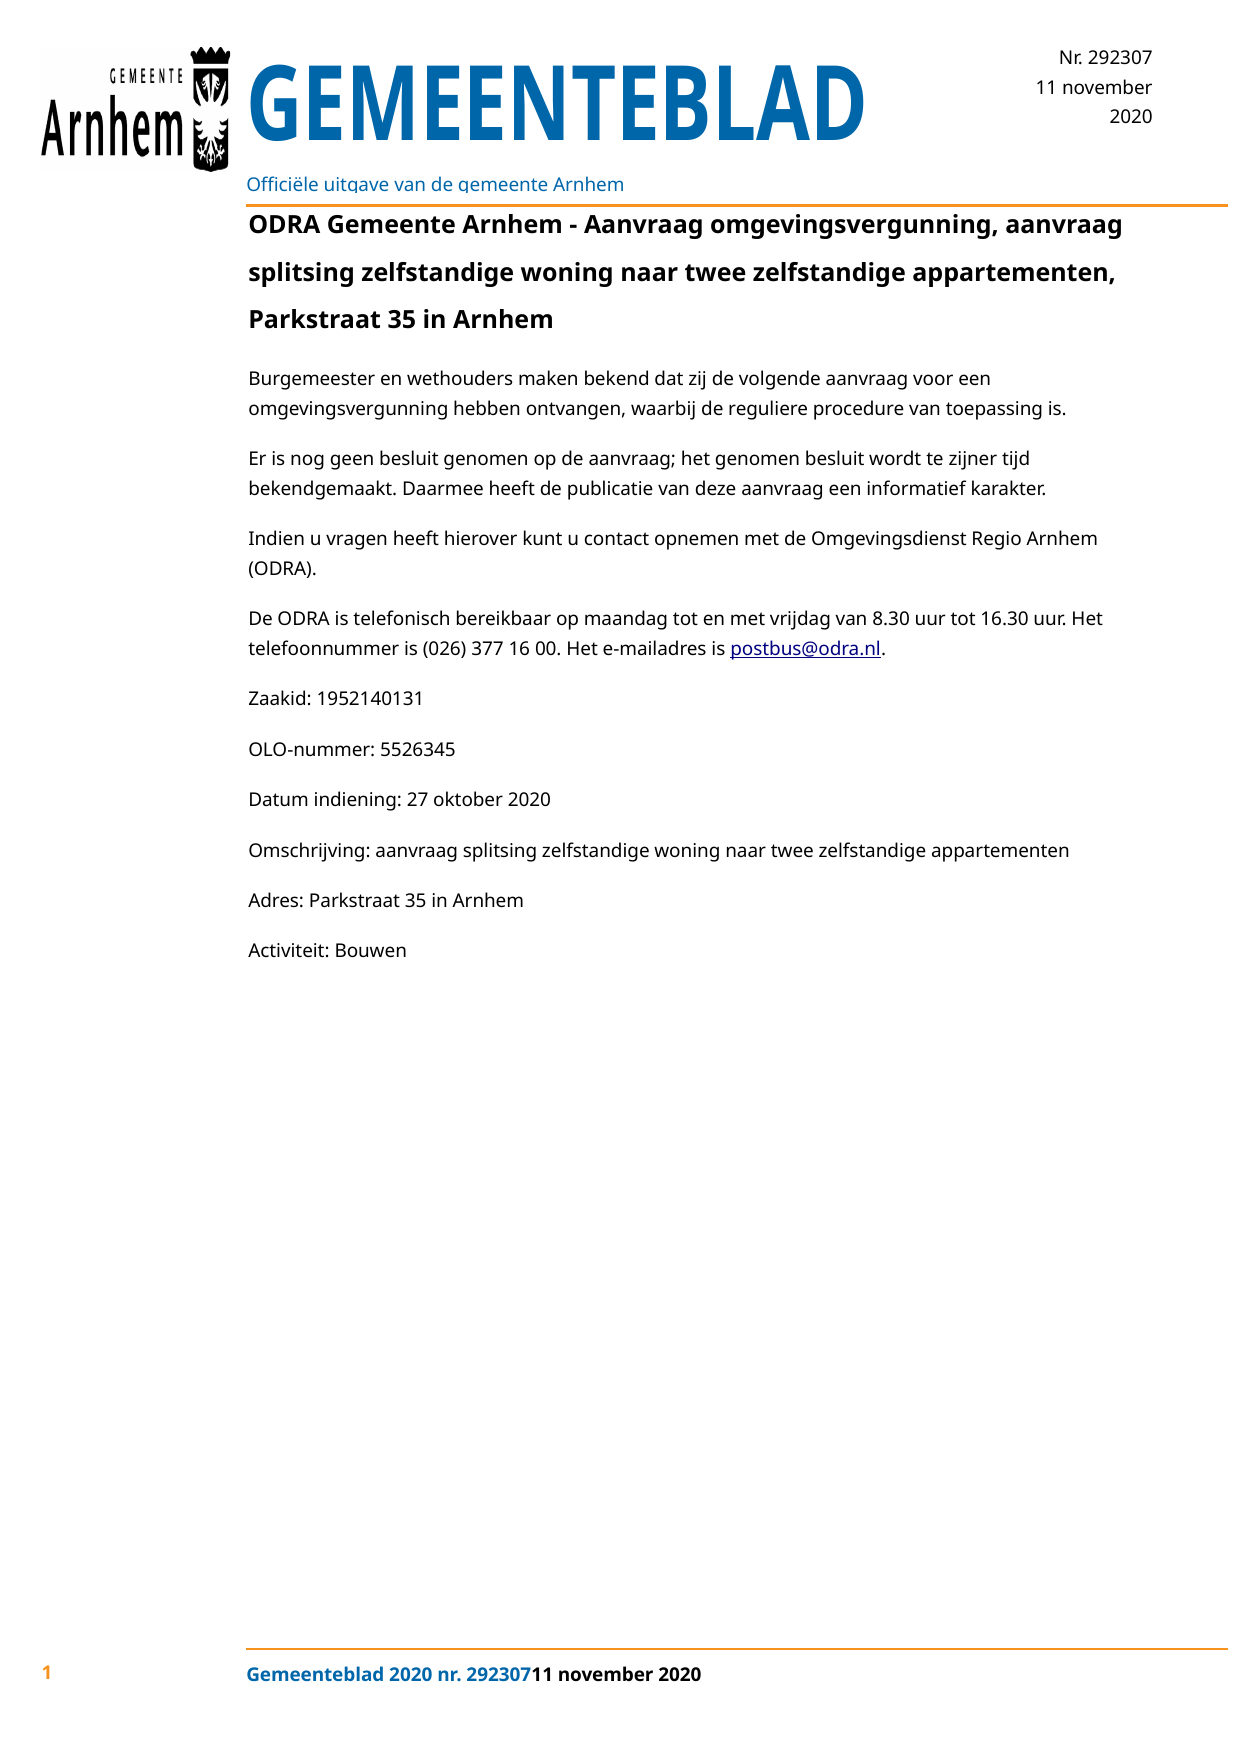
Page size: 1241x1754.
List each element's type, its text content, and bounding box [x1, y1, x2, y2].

text OLO-nummer: 5526345 [248, 736, 1152, 762]
text Indien u vragen heeft hierover kunt u contact opnemen met de Omgevingsdienst Regio Arnhem (ODRA). [248, 526, 1152, 581]
text De ODRA is telefonisch bereikbaar op maandag tot en met vrijdag van 8.30 uur tot 16.30 uur. Het telefoonnummer is (026) 377 16 00. Het e-mailadres is postbus@odra.nl. [248, 606, 1152, 661]
text Omschrijving: aanvraag splitsing zelfstandige woning naar twee zelfstandige appartementen [248, 837, 1152, 862]
text Burgemeester en wethouders maken bekend dat zij de volgende aanvraag voor een omgevingsvergunning hebben ontvangen, waarbij de reguliere procedure van toepassing is. [248, 366, 1152, 421]
text Zaakid: 1952140131 [248, 686, 1152, 711]
text Adres: Parkstraat 35 in Arnhem [248, 887, 1152, 913]
text Activiteit: Bouwen [248, 938, 1152, 963]
text ODRA Gemeente Arnhem - Aanvraag omgevingsvergunning, aanvraag splitsing zelfstandige woning naar twee zelfstandige appartementen, Parkstraat 35 in Arnhem [248, 207, 1152, 336]
picture [41, 47, 231, 172]
text Datum indiening: 27 oktober 2020 [248, 786, 1152, 812]
text Er is nog geen besluit genomen op de aanvraag; het genomen besluit wordt te zijner tijd bekendgemaakt. Daarmee heeft de publicatie van deze aanvraag een informatief karakter. [248, 446, 1152, 501]
